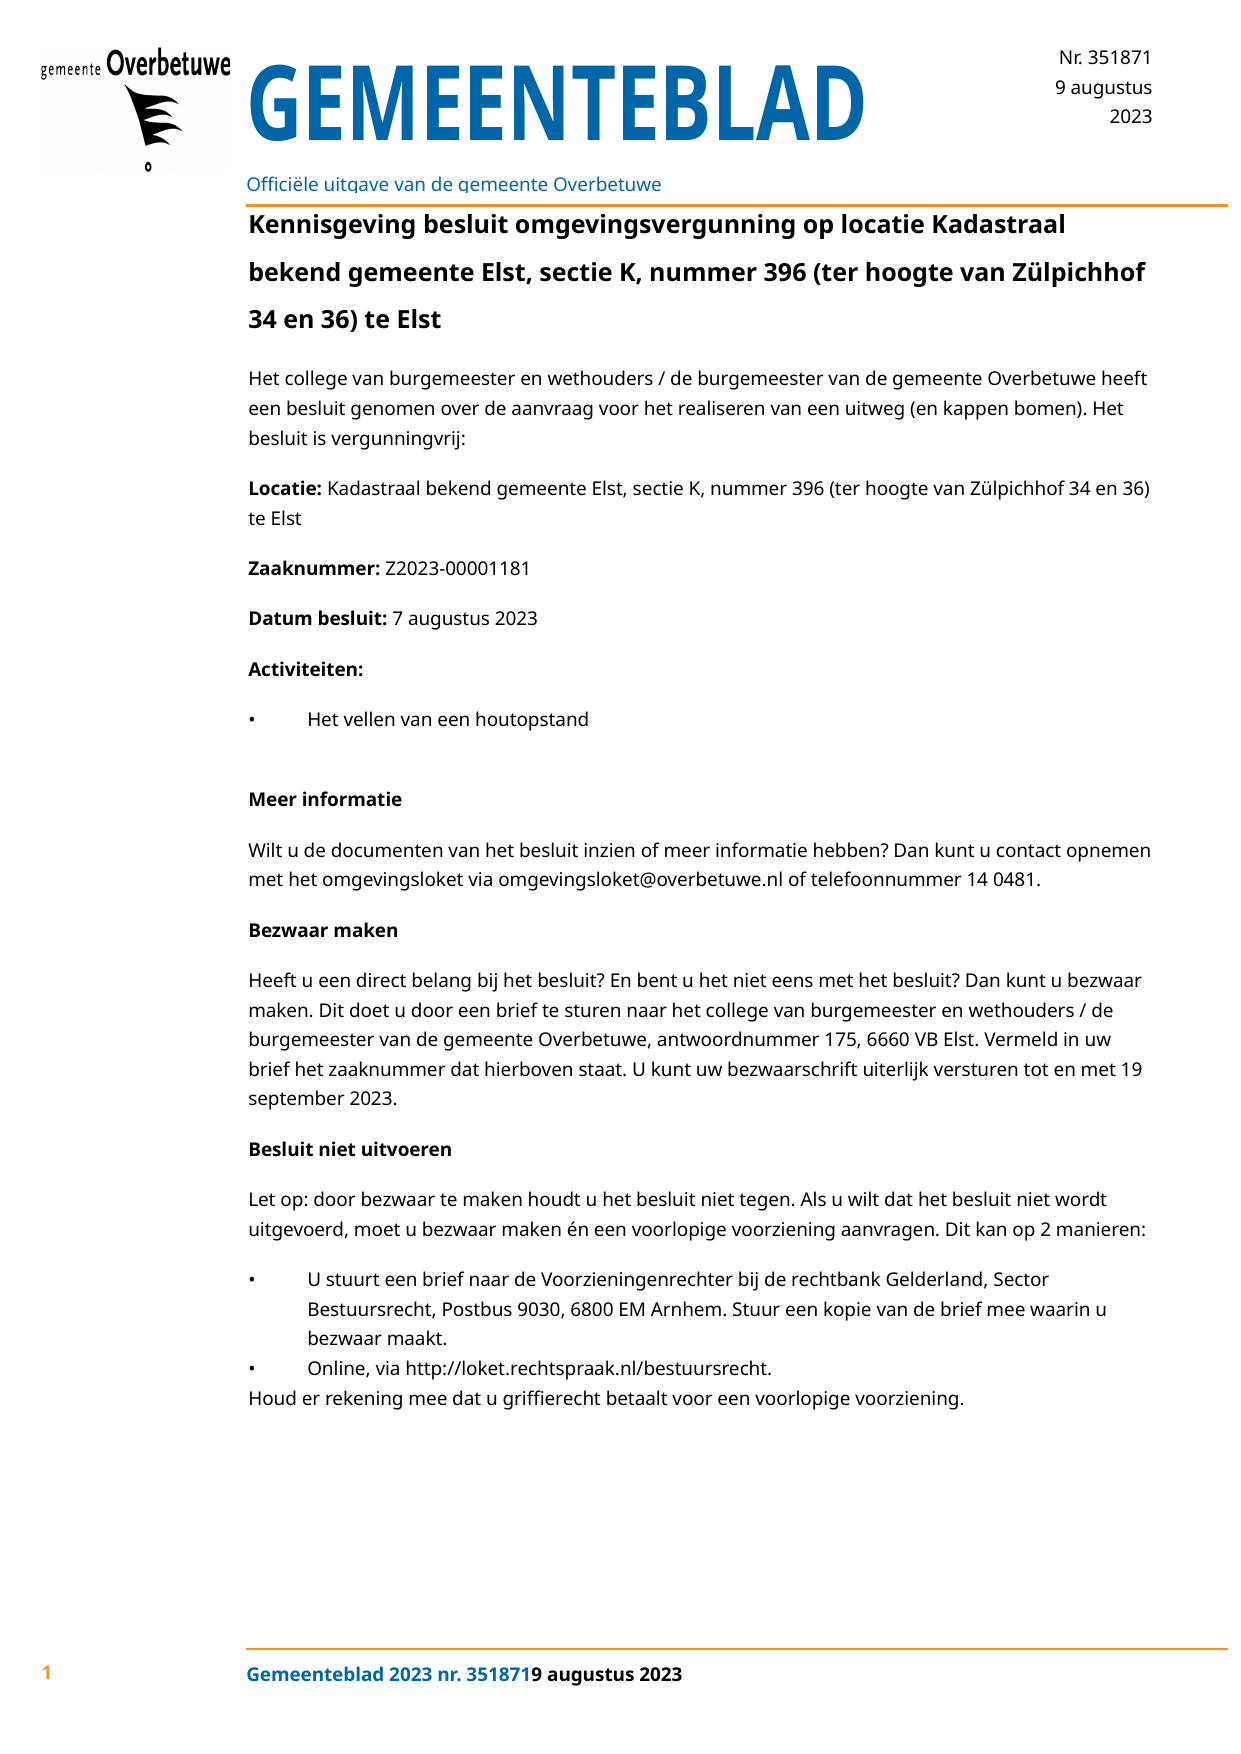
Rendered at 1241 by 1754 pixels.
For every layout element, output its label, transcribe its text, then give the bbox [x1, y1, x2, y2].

list Het vellen van een houtopstand [248, 706, 1152, 732]
text Locatie: Kadastraal bekend gemeente Elst, sectie K, nummer 396 (ter hoogte van Zülpichhof 34 en 36) te Elst [248, 475, 1152, 530]
list Online, via http://loket.rechtspraak.nl/bestuursrecht. [248, 1355, 1152, 1381]
text Het college van burgemeester en wethouders / de burgemeester van de gemeente Overbetuwe heeft een besluit genomen over de aanvraag voor het realiseren van een uitweg (en kappen bomen). Het besluit is vergunningvrij: [248, 366, 1152, 450]
text Heeft u een direct belang bij het besluit? En bent u het niet eens met het besluit? Dan kunt u bezwaar maken. Dit doet u door een brief te sturen naar het college van burgemeester en wethouders / de burgemeester van de gemeente Overbetuwe, antwoordnummer 175, 6660 VB Elst. Vermeld in uw brief het zaaknummer dat hierboven staat. U kunt uw bezwaarschrift uiterlijk versturen tot en met 19 september 2023. [248, 967, 1152, 1111]
text Activiteiten: [248, 656, 1152, 682]
list U stuurt een brief naar de Voorzieningenrechter bij de rechtbank Gelderland, Sector Bestuursrecht, Postbus 9030, 6800 EM Arnhem. Stuur een kopie van de brief mee waarin u bezwaar maakt. [248, 1266, 1152, 1351]
text Houd er rekening mee dat u griffierecht betaalt voor een voorlopige voorziening. [248, 1385, 1152, 1410]
picture [41, 47, 231, 172]
text Besluit niet uitvoeren [248, 1136, 1152, 1162]
text Wilt u de documenten van het besluit inzien of meer informatie hebben? Dan kunt u contact opnemen met het omgevingsloket via omgevingsloket@overbetuwe.nl of telefoonnummer 14 0481. [248, 837, 1152, 892]
text Kennisgeving besluit omgevingsvergunning op locatie Kadastraal bekend gemeente Elst, sectie K, nummer 396 (ter hoogte van Zülpichhof 34 en 36) te Elst [248, 207, 1152, 336]
text Meer informatie [248, 786, 1152, 812]
text Bezwaar maken [248, 917, 1152, 942]
text Zaaknummer: Z2023-00001181 [248, 555, 1152, 581]
text Datum besluit: 7 augustus 2023 [248, 606, 1152, 631]
text Let op: door bezwaar te maken houdt u het besluit niet tegen. Als u wilt dat het besluit niet wordt uitgevoerd, moet u bezwaar maken én een voorlopige voorziening aanvragen. Dit kan op 2 manieren: [248, 1186, 1152, 1242]
